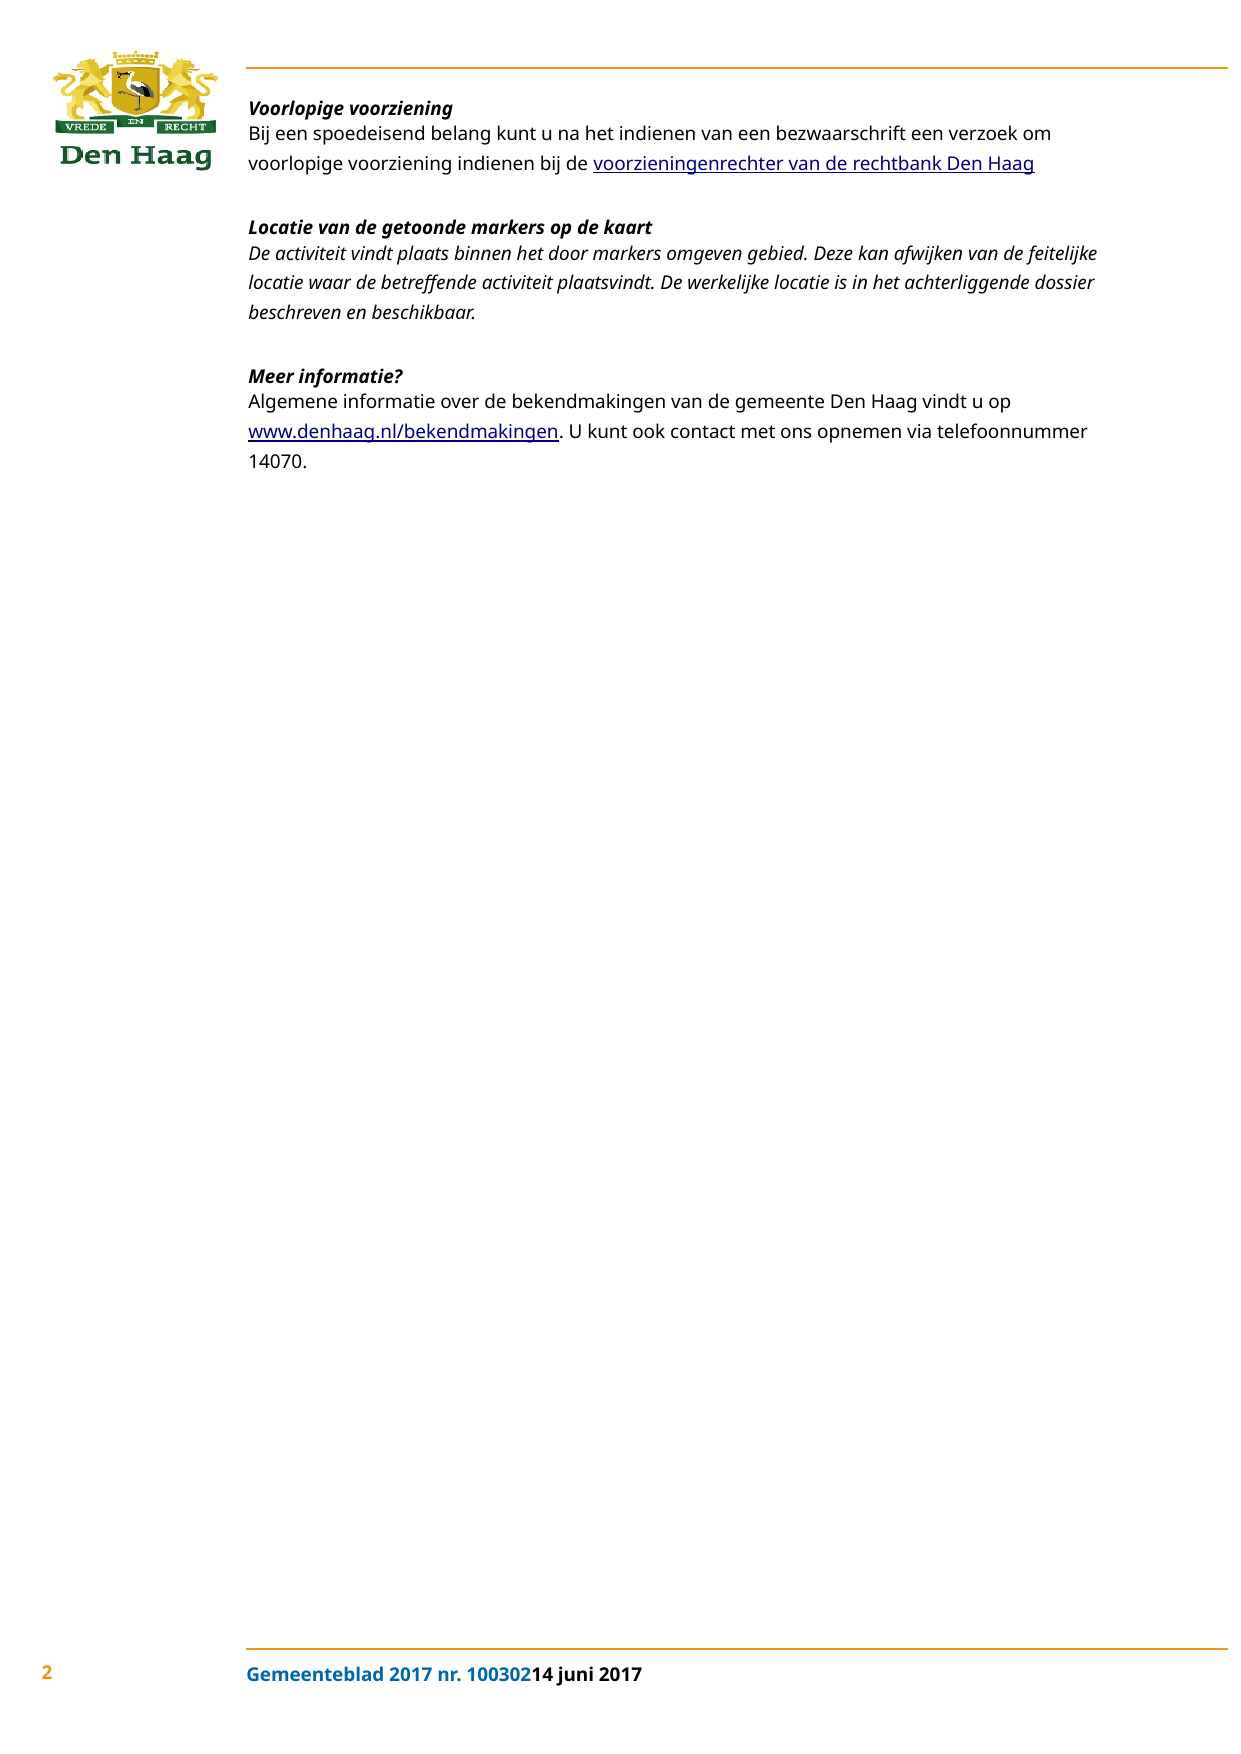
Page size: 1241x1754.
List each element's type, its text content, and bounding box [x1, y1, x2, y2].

text Meer informatie? [248, 363, 1152, 389]
text Algemene informatie over de bekendmakingen van de gemeente Den Haag vindt u op www.denhaag.nl/bekendmakingen. U kunt ook contact met ons opnemen via telefoonnummer 14070. [248, 389, 1152, 473]
text Locatie van de getoonde markers op de kaart [248, 214, 1152, 240]
text Bij een spoedeisend belang kunt u na het indienen van een bezwaarschrift een verzoek om voorlopige voorziening indienen bij de voorzieningenrechter van de rechtbank Den Haag [248, 121, 1152, 176]
picture [41, 47, 231, 172]
text De activiteit vindt plaats binnen het door markers omgeven gebied. Deze kan afwijken van de feitelijke locatie waar de betreffende activiteit plaatsvindt. De werkelijke locatie is in het achterliggende dossier beschreven en beschikbaar. [248, 240, 1152, 325]
text Voorlopige voorziening [248, 95, 1152, 121]
